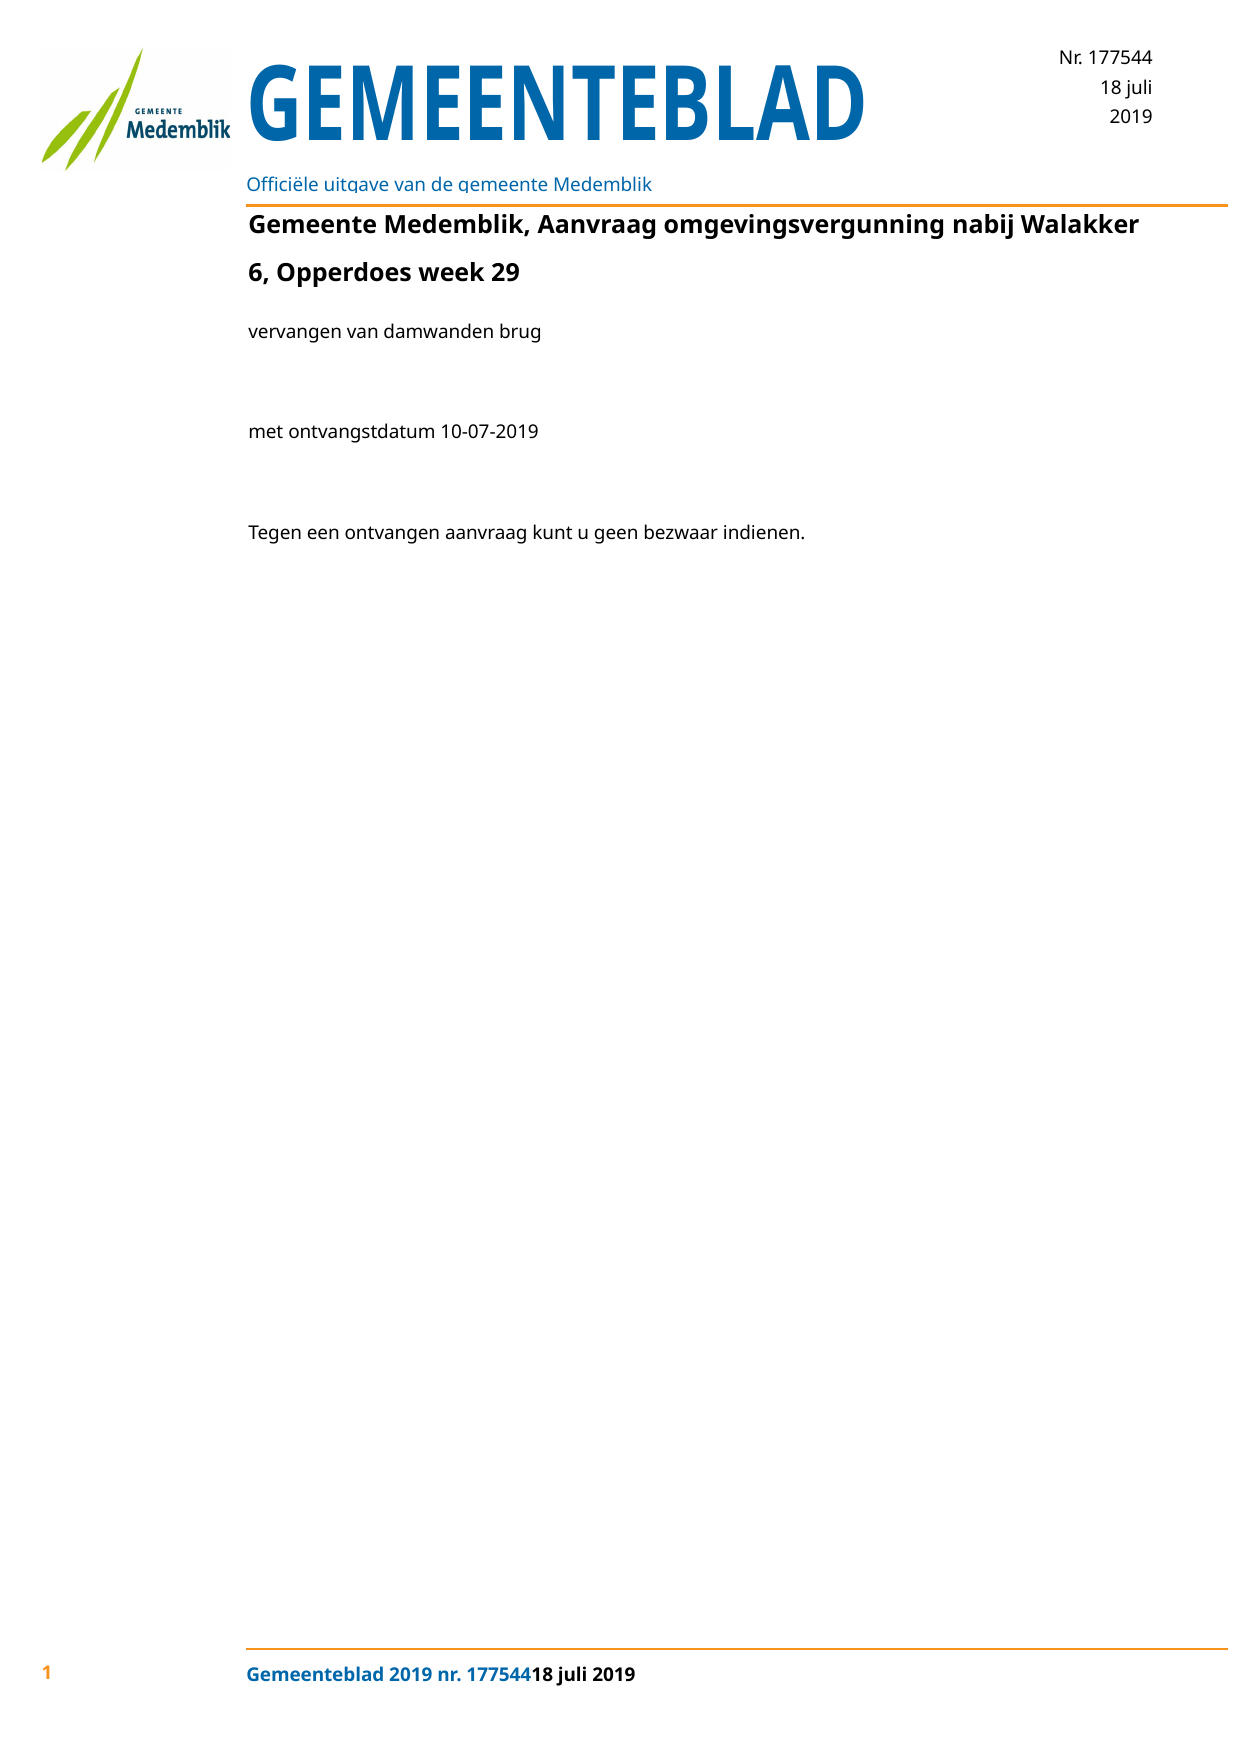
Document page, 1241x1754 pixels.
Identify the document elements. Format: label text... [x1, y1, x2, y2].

text vervangen van damwanden brug [248, 318, 1152, 344]
text met ontvangstdatum 10-07-2019 [248, 419, 1152, 444]
text Gemeente Medemblik, Aanvraag omgevingsvergunning nabij Walakker 6, Opperdoes week 29 [248, 207, 1152, 288]
text Tegen een ontvangen aanvraag kunt u geen bezwaar indienen. [248, 519, 1152, 545]
picture [41, 47, 231, 172]
